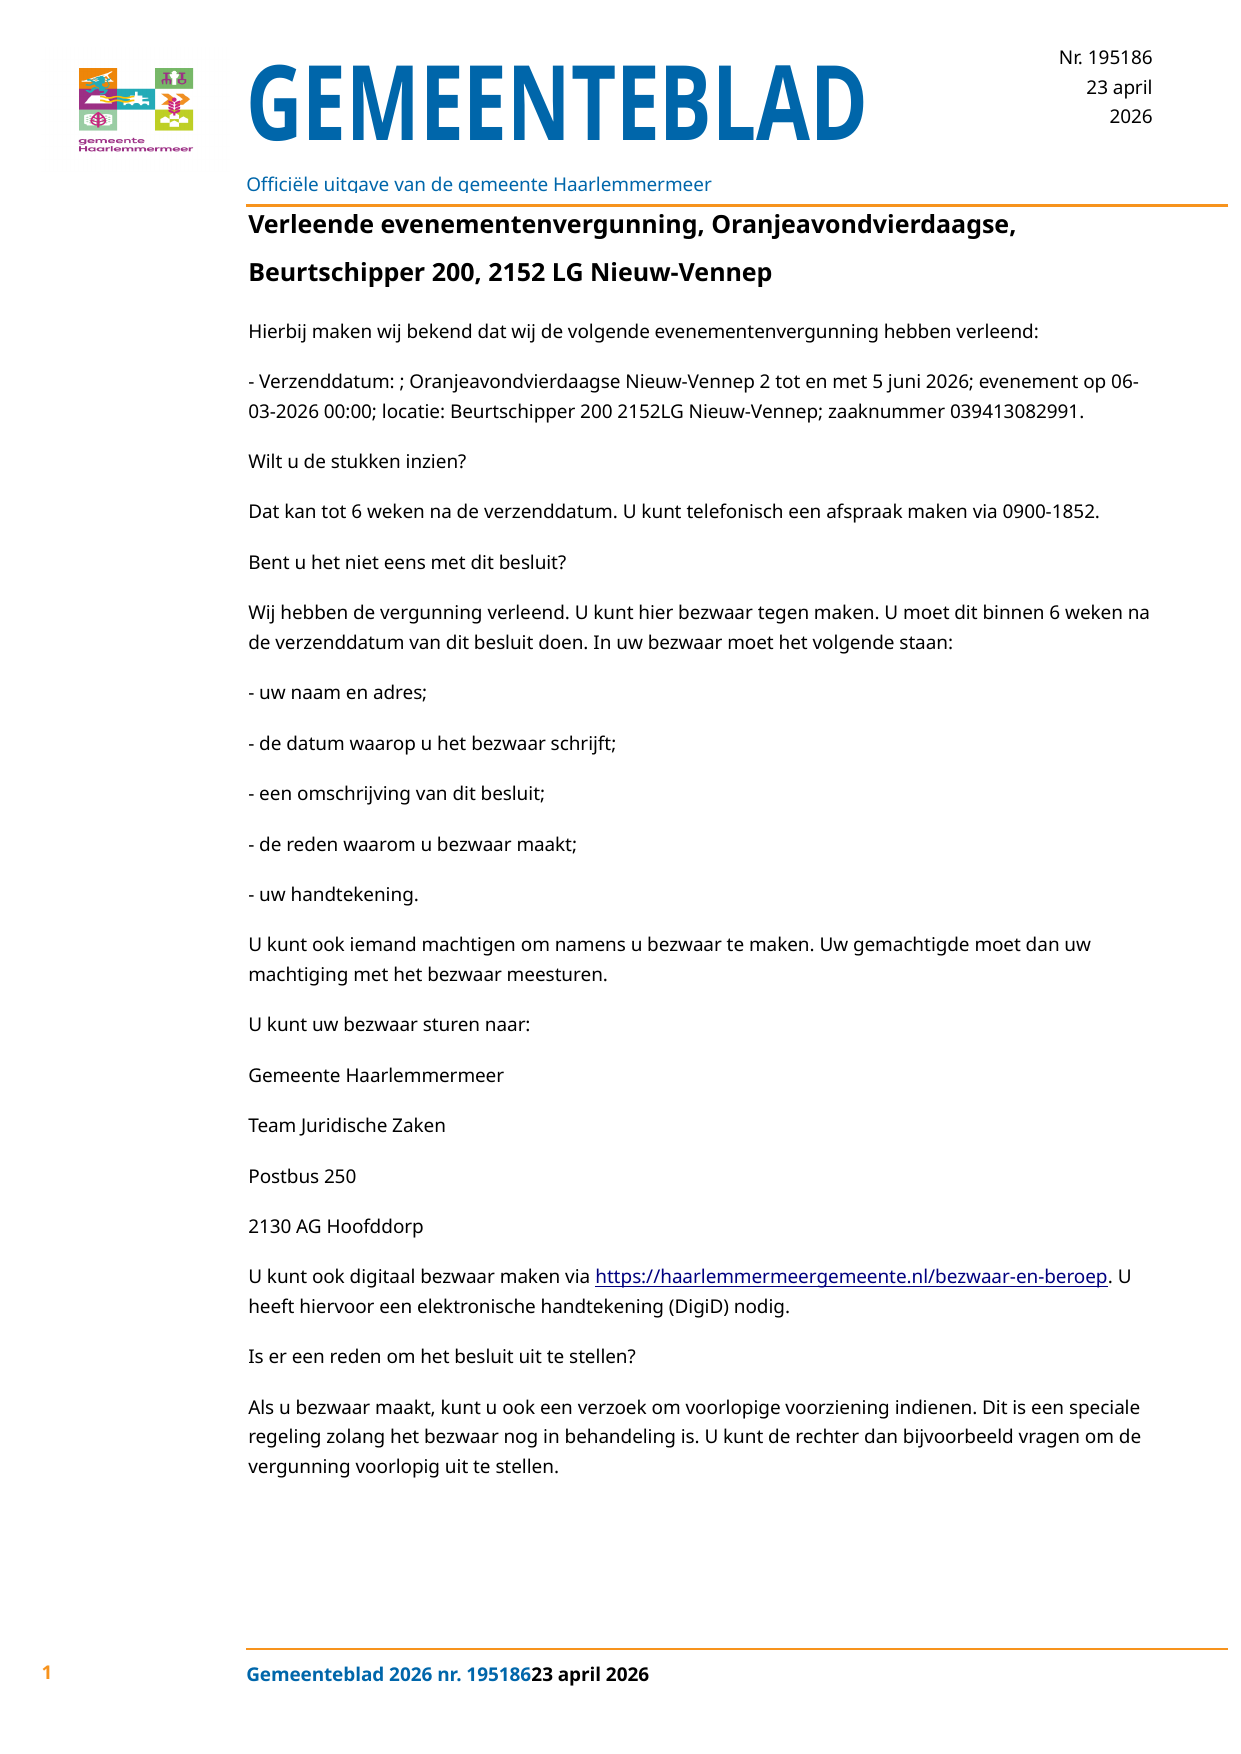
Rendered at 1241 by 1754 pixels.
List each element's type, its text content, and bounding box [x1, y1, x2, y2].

text - uw handtekening. [248, 881, 1152, 907]
picture [41, 47, 231, 172]
text U kunt ook iemand machtigen om namens u bezwaar te maken. Uw gemachtigde moet dan uw machtiging met het bezwaar meesturen. [248, 932, 1152, 987]
text - de reden waarom u bezwaar maakt; [248, 831, 1152, 857]
text Als u bezwaar maakt, kunt u ook een verzoek om voorlopige voorziening indienen. Dit is een speciale regeling zolang het bezwaar nog in behandeling is. U kunt de rechter dan bijvoorbeeld vragen om de vergunning voorlopig uit te stellen. [248, 1394, 1152, 1479]
text Hierbij maken wij bekend dat wij de volgende evenementenvergunning hebben verleend: [248, 318, 1152, 344]
text 2130 AG Hoofddorp [248, 1213, 1152, 1239]
text U kunt uw bezwaar sturen naar: [248, 1012, 1152, 1037]
text Postbus 250 [248, 1163, 1152, 1189]
text - uw naam en adres; [248, 679, 1152, 705]
text - de datum waarop u het bezwaar schrijft; [248, 730, 1152, 756]
text Team Juridische Zaken [248, 1112, 1152, 1138]
text Wilt u de stukken inzien? [248, 448, 1152, 474]
text Verleende evenementenvergunning, Oranjeavondvierdaagse, Beurtschipper 200, 2152 LG Nieuw-Vennep [248, 207, 1152, 288]
text Wij hebben de vergunning verleend. U kunt hier bezwaar tegen maken. U moet dit binnen 6 weken na de verzenddatum van dit besluit doen. In uw bezwaar moet het volgende staan: [248, 599, 1152, 655]
text U kunt ook digitaal bezwaar maken via https://haarlemmermeergemeente.nl/bezwaar-en-beroep. U heeft hiervoor een elektronische handtekening (DigiD) nodig. [248, 1264, 1152, 1319]
text Is er een reden om het besluit uit te stellen? [248, 1344, 1152, 1369]
text Gemeente Haarlemmermeer [248, 1062, 1152, 1088]
text Bent u het niet eens met dit besluit? [248, 549, 1152, 575]
text - Verzenddatum: ; Oranjeavondvierdaagse Nieuw-Vennep 2 tot en met 5 juni 2026; evenement op 06-03-2026 00:00; locatie: Beurtschipper 200 2152LG Nieuw-Vennep; zaaknummer 039413082991. [248, 368, 1152, 424]
text Dat kan tot 6 weken na de verzenddatum. U kunt telefonisch een afspraak maken via 0900-1852. [248, 499, 1152, 524]
text - een omschrijving van dit besluit; [248, 780, 1152, 806]
